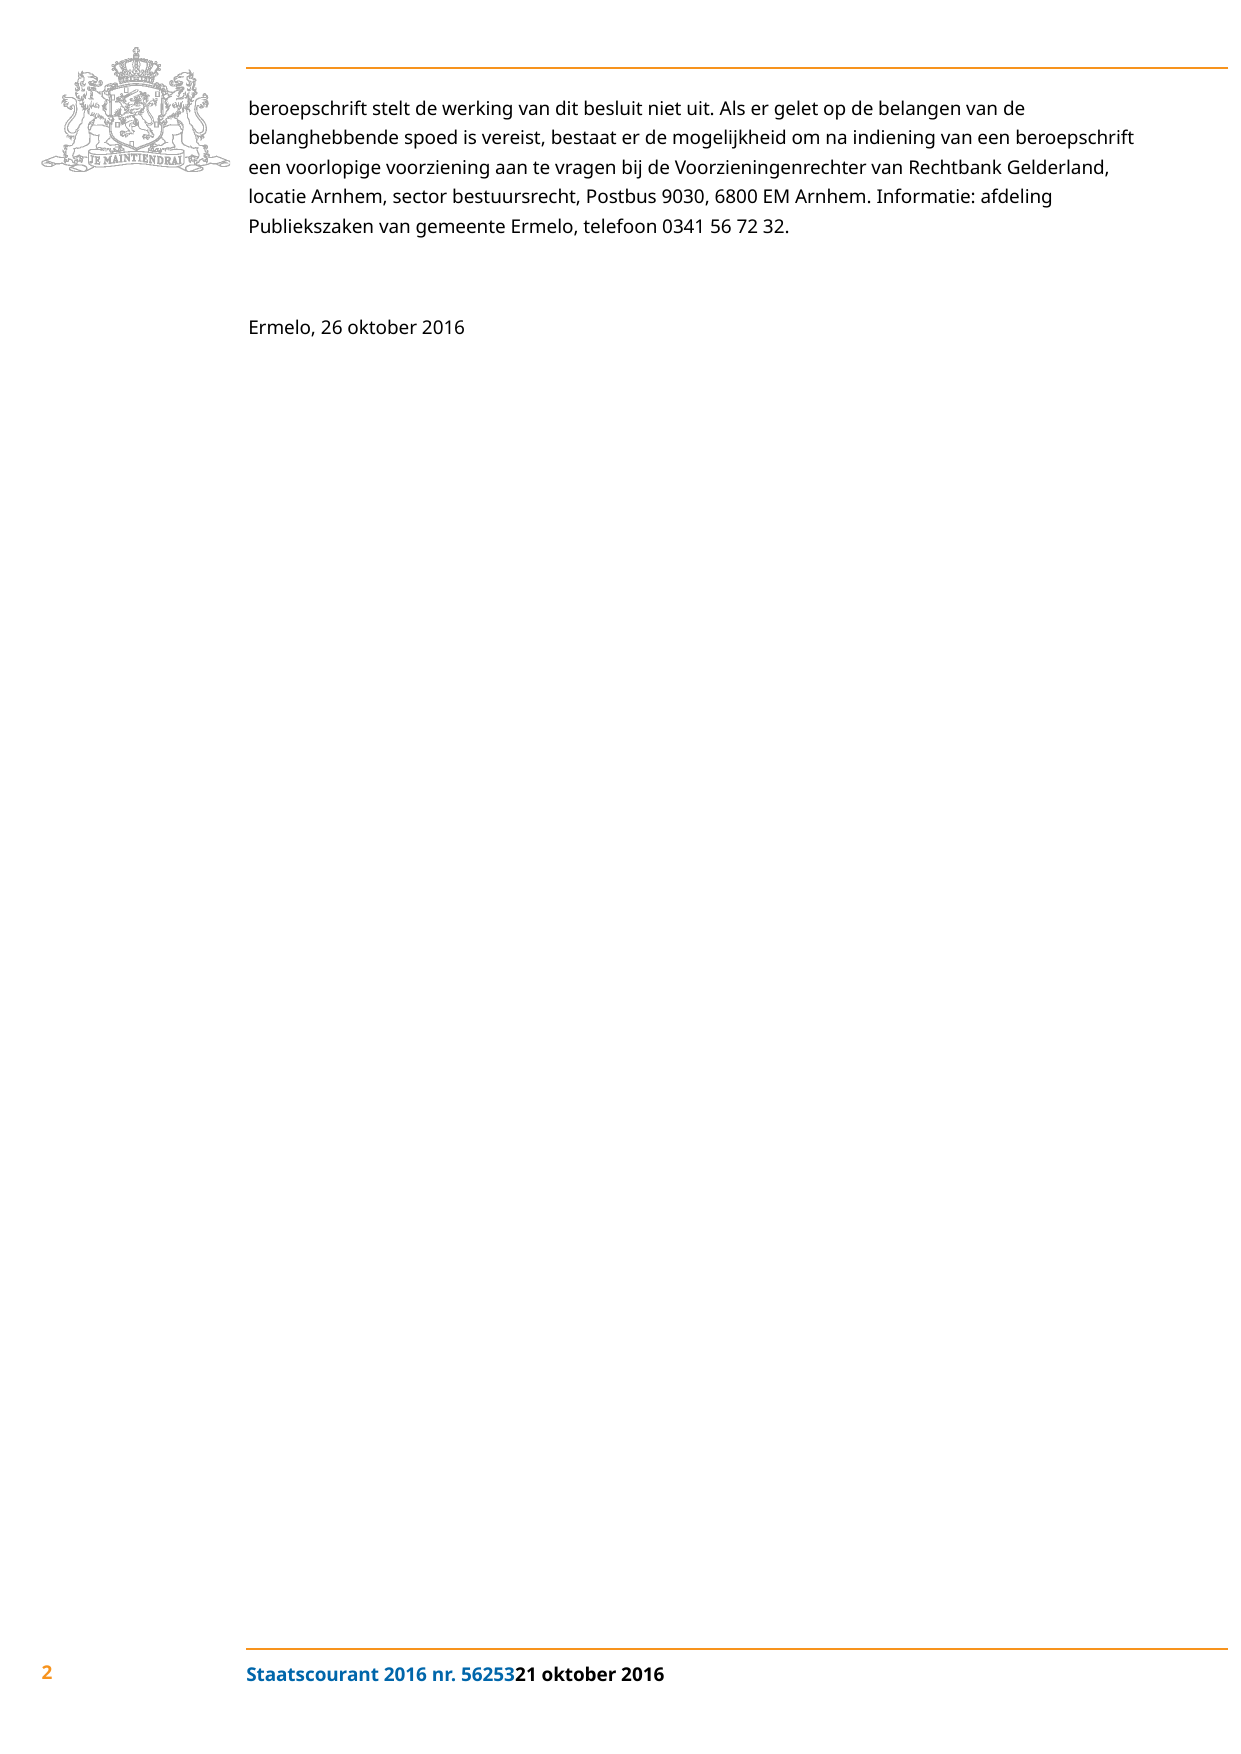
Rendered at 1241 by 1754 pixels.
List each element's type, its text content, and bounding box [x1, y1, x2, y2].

text beroepschrift stelt de werking van dit besluit niet uit. Als er gelet op de belangen van de belanghebbende spoed is vereist, bestaat er de mogelijkheid om na indiening van een beroepschrift een voorlopige voorziening aan te vragen bij de Voorzieningenrechter van Rechtbank Gelderland, locatie Arnhem, sector bestuursrecht, Postbus 9030, 6800 EM Arnhem. Informatie: afdeling Publiekszaken van gemeente Ermelo, telefoon 0341 56 72 32. [248, 95, 1152, 239]
picture [41, 47, 231, 172]
text Ermelo, 26 oktober 2016 [248, 314, 1152, 340]
